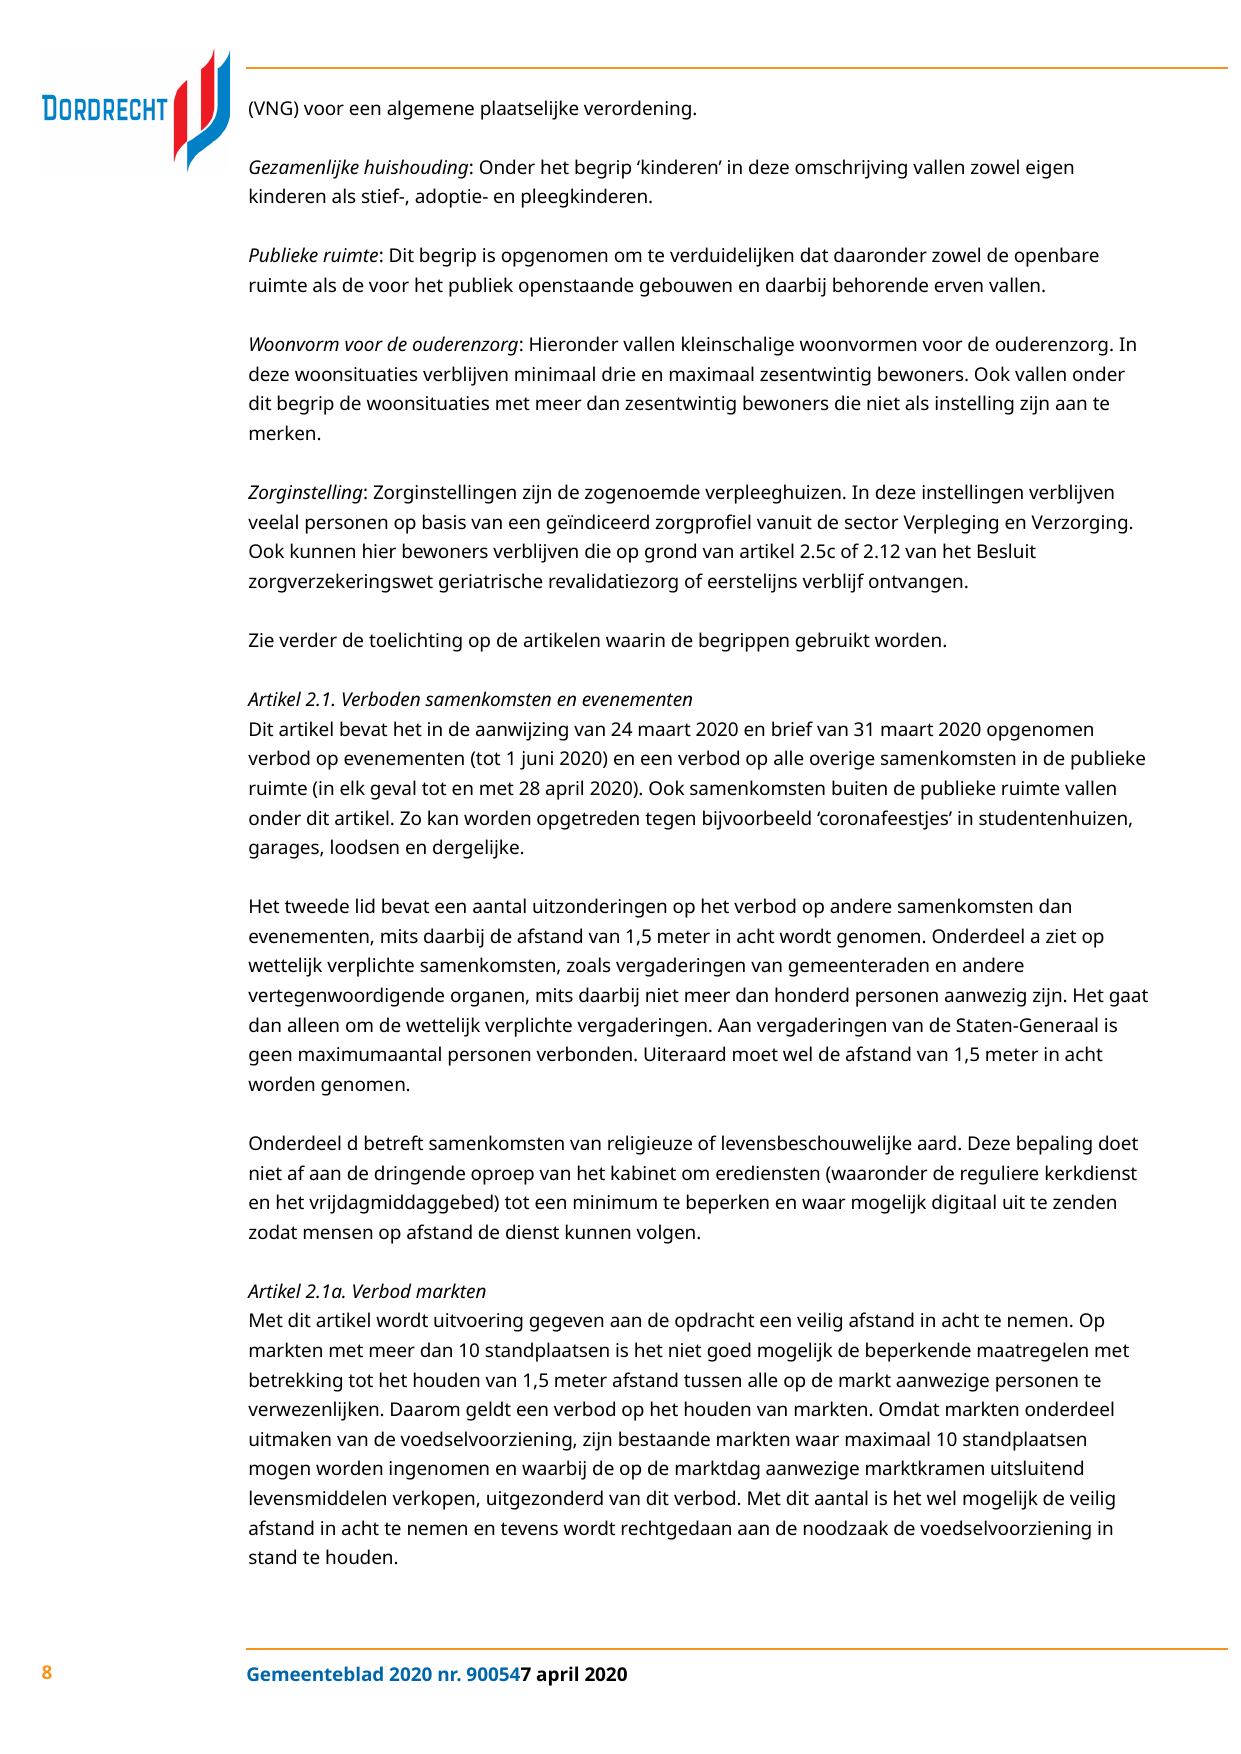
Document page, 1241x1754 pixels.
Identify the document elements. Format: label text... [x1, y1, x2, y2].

text Publieke ruimte: Dit begrip is opgenomen om te verduidelijken dat daaronder zowel de openbare ruimte als de voor het publiek openstaande gebouwen en daarbij behorende erven vallen. [248, 243, 1152, 298]
text Artikel 2.1a. Verbod markten [248, 1278, 1152, 1304]
text Dit artikel bevat het in de aanwijzing van 24 maart 2020 en brief van 31 maart 2020 opgenomen verbod op evenementen (tot 1 juni 2020) en een verbod op alle overige samenkomsten in de publieke ruimte (in elk geval tot en met 28 april 2020). Ook samenkomsten buiten de publieke ruimte vallen onder dit artikel. Zo kan worden opgetreden tegen bijvoorbeeld ‘coronafeestjes’ in studentenhuizen, garages, loodsen en dergelijke. [248, 716, 1152, 860]
picture [41, 47, 231, 172]
text (VNG) voor een algemene plaatselijke verordening. [248, 95, 1152, 121]
text Met dit artikel wordt uitvoering gegeven aan de opdracht een veilig afstand in acht te nemen. Op markten met meer dan 10 standplaatsen is het niet goed mogelijk de beperkende maatregelen met betrekking tot het houden van 1,5 meter afstand tussen alle op de markt aanwezige personen te verwezenlijken. Daarom geldt een verbod op het houden van markten. Omdat markten onderdeel uitmaken van de voedselvoorziening, zijn bestaande markten waar maximaal 10 standplaatsen mogen worden ingenomen en waarbij de op de marktdag aanwezige marktkramen uitsluitend levensmiddelen verkopen, uitgezonderd van dit verbod. Met dit aantal is het wel mogelijk de veilig afstand in acht te nemen en tevens wordt rechtgedaan aan de noodzaak de voedselvoorziening in stand te houden. [248, 1308, 1152, 1570]
text Artikel 2.1. Verboden samenkomsten en evenementen [248, 686, 1152, 712]
text Het tweede lid bevat een aantal uitzonderingen op het verbod op andere samenkomsten dan evenementen, mits daarbij de afstand van 1,5 meter in acht wordt genomen. Onderdeel a ziet op wettelijk verplichte samenkomsten, zoals vergaderingen van gemeenteraden en andere vertegenwoordigende organen, mits daarbij niet meer dan honderd personen aanwezig zijn. Het gaat dan alleen om de wettelijk verplichte vergaderingen. Aan vergaderingen van de Staten-Generaal is geen maximumaantal personen verbonden. Uiteraard moet wel de afstand van 1,5 meter in acht worden genomen. [248, 893, 1152, 1097]
text Onderdeel d betreft samenkomsten van religieuze of levensbeschouwelijke aard. Deze bepaling doet niet af aan de dringende oproep van het kabinet om erediensten (waaronder de reguliere kerkdienst en het vrijdagmiddaggebed) tot een minimum te beperken en waar mogelijk digitaal uit te zenden zodat mensen op afstand de dienst kunnen volgen. [248, 1130, 1152, 1245]
text Zorginstelling: Zorginstellingen zijn de zogenoemde verpleeghuizen. In deze instellingen verblijven veelal personen op basis van een geïndiceerd zorgprofiel vanuit de sector Verpleging en Verzorging. Ook kunnen hier bewoners verblijven die op grond van artikel 2.5c of 2.12 van het Besluit zorgverzekeringswet geriatrische revalidatiezorg of eerstelijns verblijf ontvangen. [248, 479, 1152, 594]
text Woonvorm voor de ouderenzorg: Hieronder vallen kleinschalige woonvormen voor de ouderenzorg. In deze woonsituaties verblijven minimaal drie en maximaal zesentwintig bewoners. Ook vallen onder dit begrip de woonsituaties met meer dan zesentwintig bewoners die niet als instelling zijn aan te merken. [248, 331, 1152, 446]
text Zie verder de toelichting op de artikelen waarin de begrippen gebruikt worden. [248, 627, 1152, 653]
text Gezamenlijke huishouding: Onder het begrip ‘kinderen’ in deze omschrijving vallen zowel eigen kinderen als stief-, adoptie- en pleegkinderen. [248, 154, 1152, 209]
